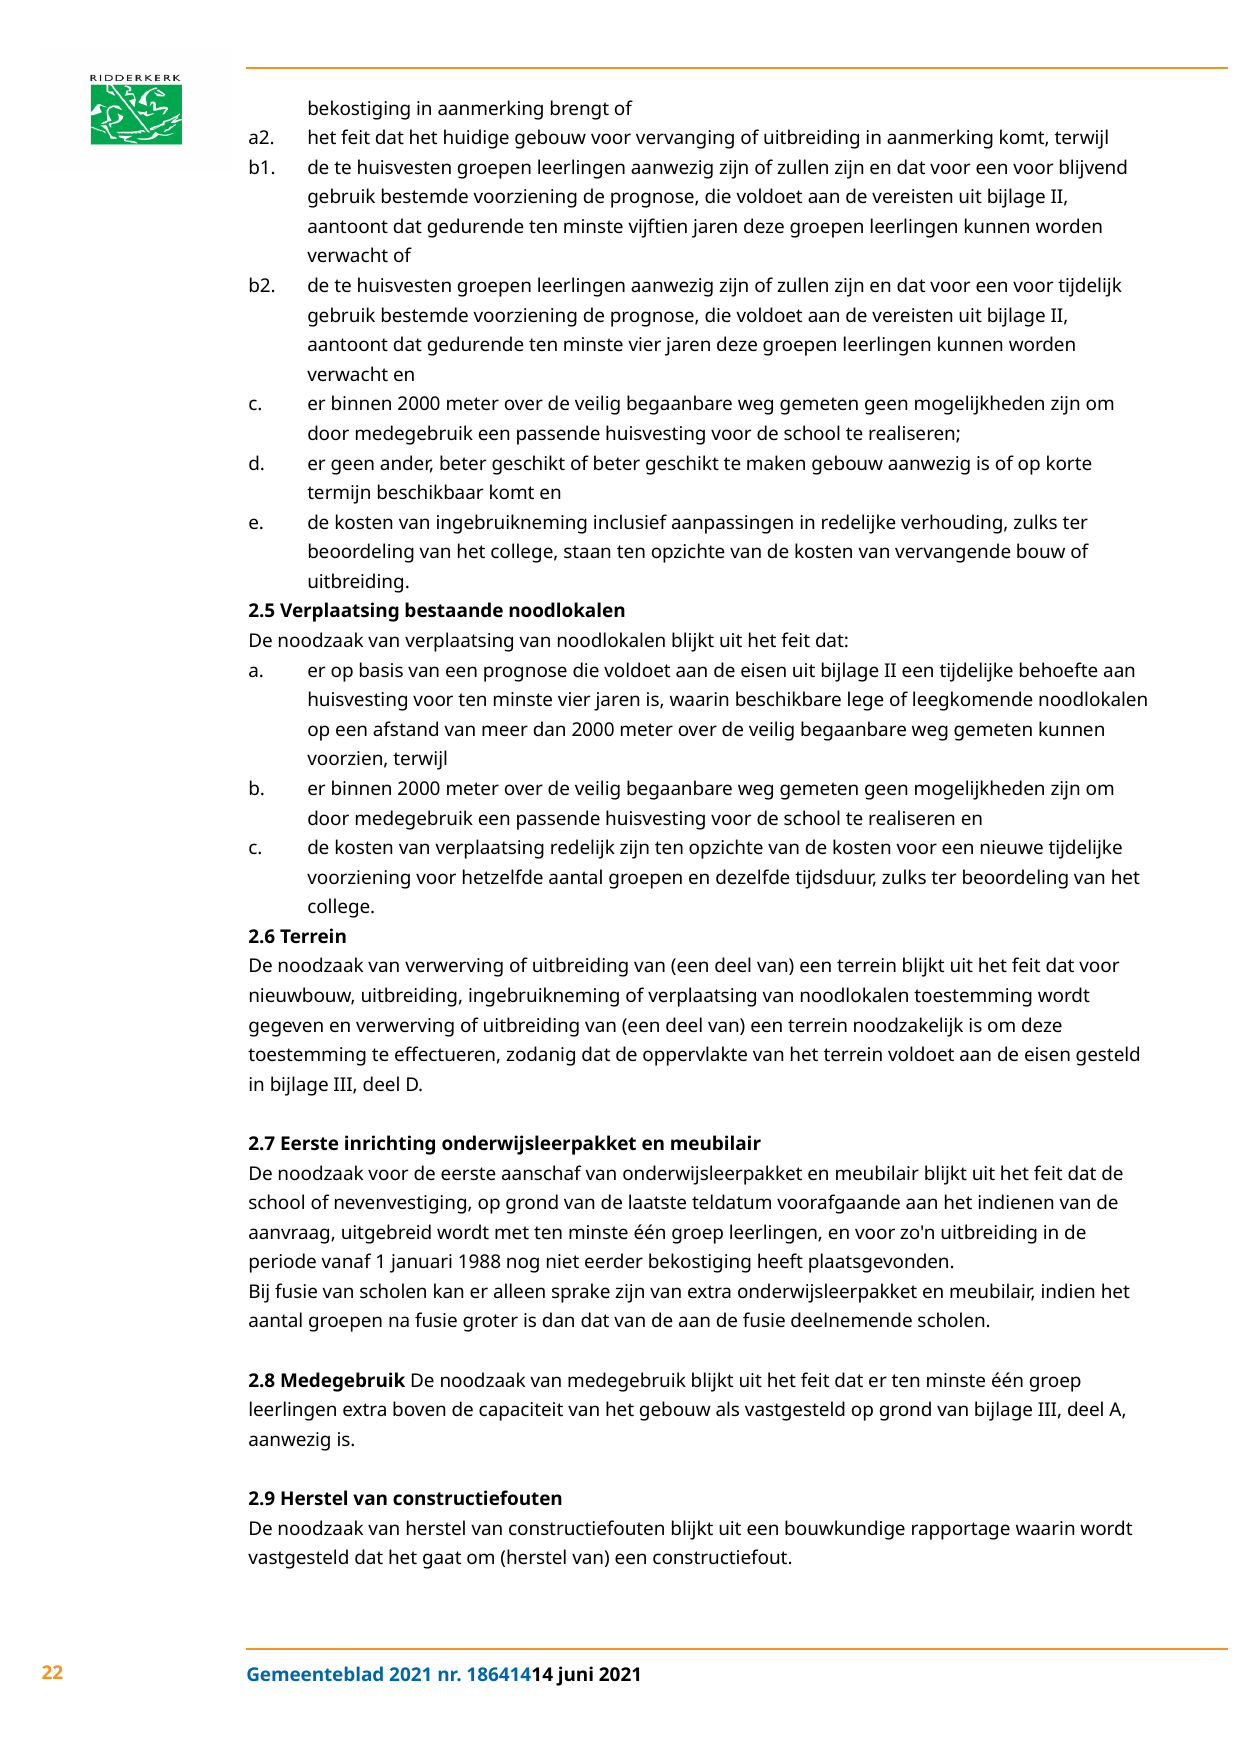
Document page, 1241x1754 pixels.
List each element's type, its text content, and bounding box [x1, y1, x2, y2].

text 2.9 Herstel van constructiefouten [248, 1485, 1152, 1511]
list bekostiging in aanmerking brengt of [248, 95, 1152, 121]
text De noodzaak voor de eerste aanschaf van onderwijsleerpakket en meubilair blijkt uit het feit dat de school of nevenvestiging, op grond van de laatste teldatum voorafgaande aan het indienen van de aanvraag, uitgebreid wordt met ten minste één groep leerlingen, en voor zo'n uitbreiding in de periode vanaf 1 januari 1988 nog niet eerder bekostiging heeft plaatsgevonden. [248, 1160, 1152, 1274]
list de te huisvesten groepen leerlingen aanwezig zijn of zullen zijn en dat voor een voor tijdelijk gebruik bestemde voorziening de prognose, die voldoet aan de vereisten uit bijlage II, aantoont dat gedurende ten minste vier jaren deze groepen leerlingen kunnen worden verwacht en [248, 272, 1152, 387]
list er op basis van een prognose die voldoet aan de eisen uit bijlage II een tijdelijke behoefte aan huisvesting voor ten minste vier jaren is, waarin beschikbare lege of leegkomende noodlokalen op een afstand van meer dan 2000 meter over de veilig begaanbare weg gemeten kunnen voorzien, terwijl [248, 657, 1152, 771]
list er binnen 2000 meter over de veilig begaanbare weg gemeten geen mogelijkheden zijn om door medegebruik een passende huisvesting voor de school te realiseren en [248, 775, 1152, 831]
text De noodzaak van verplaatsing van noodlokalen blijkt uit het feit dat: [248, 627, 1152, 653]
list er binnen 2000 meter over de veilig begaanbare weg gemeten geen mogelijkheden zijn om door medegebruik een passende huisvesting voor de school te realiseren; [248, 391, 1152, 446]
list de te huisvesten groepen leerlingen aanwezig zijn of zullen zijn en dat voor een voor blijvend gebruik bestemde voorziening de prognose, die voldoet aan de vereisten uit bijlage II, aantoont dat gedurende ten minste vijftien jaren deze groepen leerlingen kunnen worden verwacht of [248, 154, 1152, 268]
list de kosten van verplaatsing redelijk zijn ten opzichte van de kosten voor een nieuwe tijdelijke voorziening voor hetzelfde aantal groepen en dezelfde tijdsduur, zulks ter beoordeling van het college. [248, 834, 1152, 919]
list de kosten van ingebruikneming inclusief aanpassingen in redelijke verhouding, zulks ter beoordeling van het college, staan ten opzichte van de kosten van vervangende bouw of uitbreiding. [248, 509, 1152, 594]
picture [41, 47, 231, 172]
text 2.8 Medegebruik De noodzaak van medegebruik blijkt uit het feit dat er ten minste één groep leerlingen extra boven de capaciteit van het gebouw als vastgesteld op grond van bijlage III, deel A, aanwezig is. [248, 1367, 1152, 1452]
list het feit dat het huidige gebouw voor vervanging of uitbreiding in aanmerking komt, terwijl [248, 124, 1152, 150]
text De noodzaak van verwerving of uitbreiding van (een deel van) een terrein blijkt uit het feit dat voor nieuwbouw, uitbreiding, ingebruikneming of verplaatsing van noodlokalen toestemming wordt gegeven en verwerving of uitbreiding van (een deel van) een terrein noodzakelijk is om deze toestemming te effectueren, zodanig dat de oppervlakte van het terrein voldoet aan de eisen gesteld in bijlage III, deel D. [248, 953, 1152, 1097]
text 2.6 Terrein [248, 923, 1152, 949]
text Bij fusie van scholen kan er alleen sprake zijn van extra onderwijsleerpakket en meubilair, indien het aantal groepen na fusie groter is dan dat van de aan de fusie deelnemende scholen. [248, 1278, 1152, 1333]
text 2.5 Verplaatsing bestaande noodlokalen [248, 598, 1152, 623]
text 2.7 Eerste inrichting onderwijsleerpakket en meubilair [248, 1130, 1152, 1156]
text De noodzaak van herstel van constructiefouten blijkt uit een bouwkundige rapportage waarin wordt vastgesteld dat het gaat om (herstel van) een constructiefout. [248, 1515, 1152, 1570]
list er geen ander, beter geschikt of beter geschikt te maken gebouw aanwezig is of op korte termijn beschikbaar komt en [248, 450, 1152, 505]
